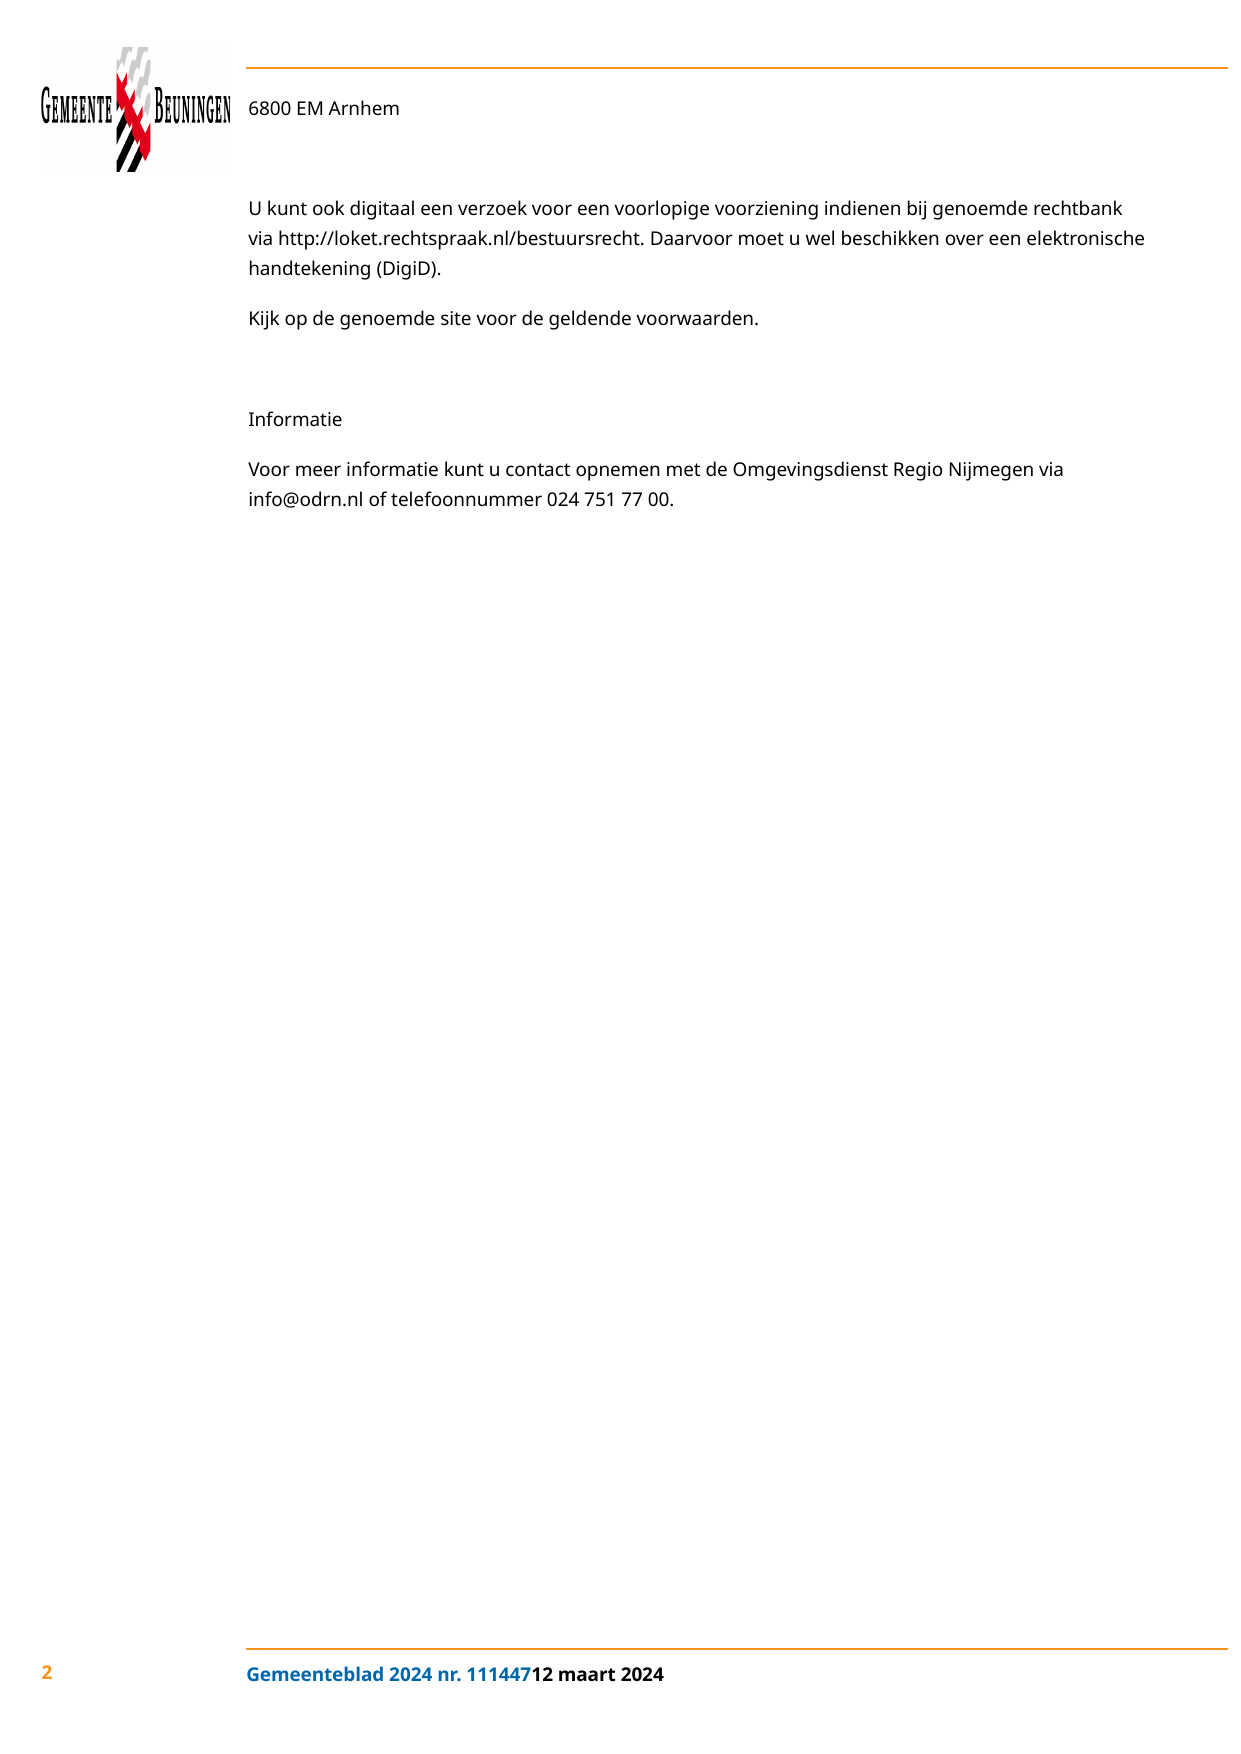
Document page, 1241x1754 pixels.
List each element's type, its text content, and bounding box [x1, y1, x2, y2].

text Informatie [248, 406, 1152, 432]
text U kunt ook digitaal een verzoek voor een voorlopige voorziening indienen bij genoemde rechtbank via http://loket.rechtspraak.nl/bestuursrecht. Daarvoor moet u wel beschikken over een elektronische handtekening (DigiD). [248, 196, 1152, 281]
text 6800 EM Arnhem [248, 95, 1152, 121]
picture [41, 47, 231, 172]
text Kijk op de genoemde site voor de geldende voorwaarden. [248, 305, 1152, 331]
text Voor meer informatie kunt u contact opnemen met de Omgevingsdienst Regio Nijmegen via info@odrn.nl of telefoonnummer 024 751 77 00. [248, 456, 1152, 512]
